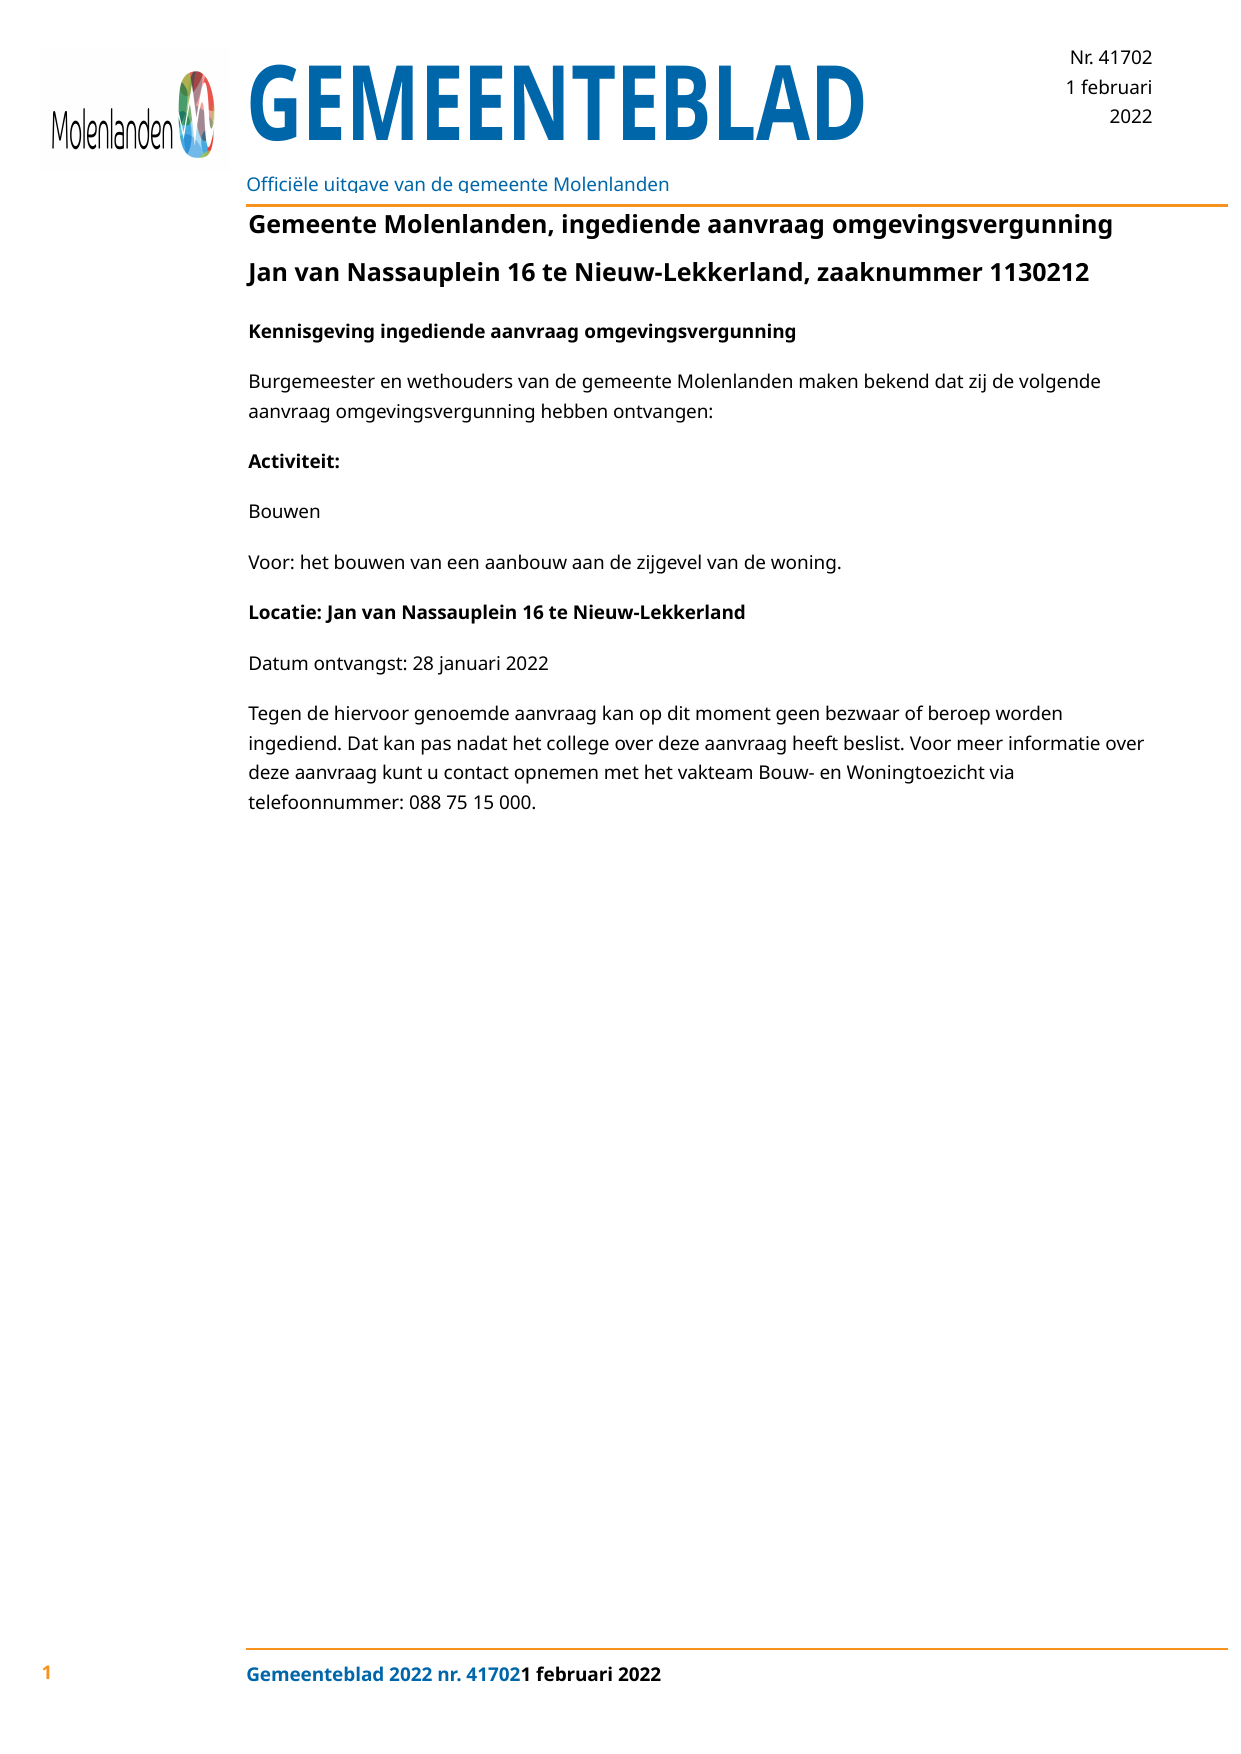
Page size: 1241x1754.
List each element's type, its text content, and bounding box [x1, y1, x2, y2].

text Burgemeester en wethouders van de gemeente Molenlanden maken bekend dat zij de volgende aanvraag omgevingsvergunning hebben ontvangen: [248, 368, 1152, 424]
text Datum ontvangst: 28 januari 2022 [248, 650, 1152, 676]
text Locatie: Jan van Nassauplein 16 te Nieuw-Lekkerland [248, 599, 1152, 625]
text Tegen de hiervoor genoemde aanvraag kan op dit moment geen bezwaar of beroep worden ingediend. Dat kan pas nadat het college over deze aanvraag heeft beslist. Voor meer informatie over deze aanvraag kunt u contact opnemen met het vakteam Bouw- en Woningtoezicht via telefoonnummer: 088 75 15 000. [248, 700, 1152, 815]
text Kennisgeving ingediende aanvraag omgevingsvergunning [248, 318, 1152, 344]
text Bouwen [248, 499, 1152, 524]
picture [41, 47, 231, 172]
text Activiteit: [248, 448, 1152, 474]
text Voor: het bouwen van een aanbouw aan de zijgevel van de woning. [248, 549, 1152, 575]
text Gemeente Molenlanden, ingediende aanvraag omgevingsvergunning Jan van Nassauplein 16 te Nieuw-Lekkerland, zaaknummer 1130212 [248, 207, 1152, 288]
